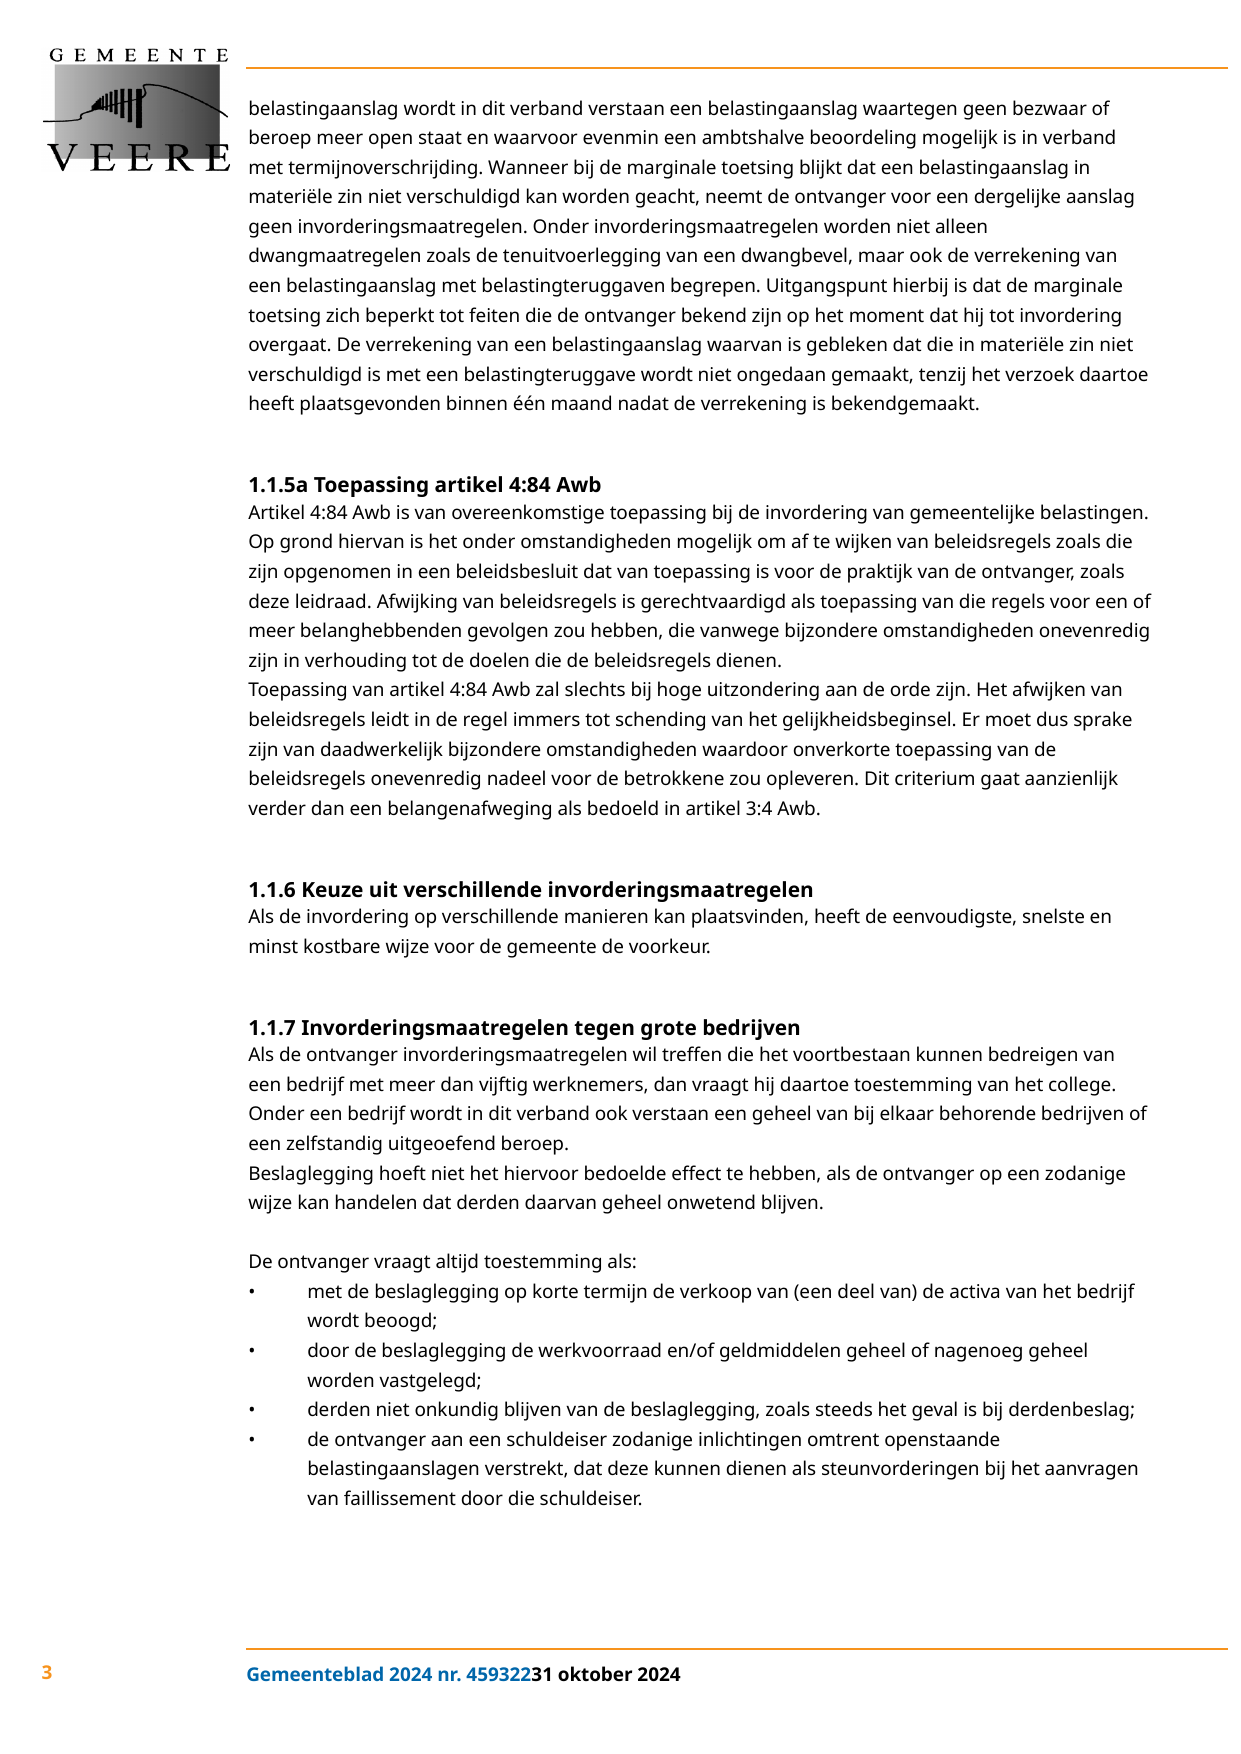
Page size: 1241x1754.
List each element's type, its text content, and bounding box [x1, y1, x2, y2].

text De ontvanger vraagt altijd toestemming als: [248, 1248, 1152, 1274]
list door de beslaglegging de werkvoorraad en/of geldmiddelen geheel of nagenoeg geheel worden vastgelegd; [248, 1337, 1152, 1392]
list met de beslaglegging op korte termijn de verkoop van (een deel van) de activa van het bedrijf wordt beoogd; [248, 1278, 1152, 1333]
text Beslaglegging hoeft niet het hiervoor bedoelde effect te hebben, als de ontvanger op een zodanige wijze kan handelen dat derden daarvan geheel onwetend blijven. [248, 1160, 1152, 1215]
text 1.1.7 Invorderingsmaatregelen tegen grote bedrijven [248, 1013, 1152, 1041]
text belastingaanslag wordt in dit verband verstaan een belastingaanslag waartegen geen bezwaar of beroep meer open staat en waarvoor evenmin een ambtshalve beoordeling mogelijk is in verband met termijnoverschrijding. Wanneer bij de marginale toetsing blijkt dat een belastingaanslag in materiële zin niet verschuldigd kan worden geacht, neemt de ontvanger voor een dergelijke aanslag geen invorderingsmaatregelen. Onder invorderingsmaatregelen worden niet alleen dwangmaatregelen zoals de tenuitvoerlegging van een dwangbevel, maar ook de verrekening van een belastingaanslag met belastingteruggaven begrepen. Uitgangspunt hierbij is dat de marginale toetsing zich beperkt tot feiten die de ontvanger bekend zijn op het moment dat hij tot invordering overgaat. De verrekening van een belastingaanslag waarvan is gebleken dat die in materiële zin niet verschuldigd is met een belastingteruggave wordt niet ongedaan gemaakt, tenzij het verzoek daartoe heeft plaatsgevonden binnen één maand nadat de verrekening is bekendgemaakt. [248, 95, 1152, 416]
text Toepassing van artikel 4:84 Awb zal slechts bij hoge uitzondering aan de orde zijn. Het afwijken van beleidsregels leidt in de regel immers tot schending van het gelijkheidsbeginsel. Er moet dus sprake zijn van daadwerkelijk bijzondere omstandigheden waardoor onverkorte toepassing van de beleidsregels onevenredig nadeel voor de betrokkene zou opleveren. Dit criterium gaat aanzienlijk verder dan een belangenafweging als bedoeld in artikel 3:4 Awb. [248, 677, 1152, 821]
text Artikel 4:84 Awb is van overeenkomstige toepassing bij de invordering van gemeentelijke belastingen. Op grond hiervan is het onder omstandigheden mogelijk om af te wijken van beleidsregels zoals die zijn opgenomen in een beleidsbesluit dat van toepassing is voor de praktijk van de ontvanger, zoals deze leidraad. Afwijking van beleidsregels is gerechtvaardigd als toepassing van die regels voor een of meer belanghebbenden gevolgen zou hebben, die vanwege bijzondere omstandigheden onevenredig zijn in verhouding tot de doelen die de beleidsregels dienen. [248, 499, 1152, 673]
text Als de ontvanger invorderingsmaatregelen wil treffen die het voortbestaan kunnen bedreigen van een bedrijf met meer dan vijftig werknemers, dan vraagt hij daartoe toestemming van het college. Onder een bedrijf wordt in dit verband ook verstaan een geheel van bij elkaar behorende bedrijven of een zelfstandig uitgeoefend beroep. [248, 1041, 1152, 1156]
text 1.1.6 Keuze uit verschillende invorderingsmaatregelen [248, 875, 1152, 903]
list derden niet onkundig blijven van de beslaglegging, zoals steeds het geval is bij derdenbeslag; [248, 1396, 1152, 1422]
list de ontvanger aan een schuldeiser zodanige inlichtingen omtrent openstaande belastingaanslagen verstrekt, dat deze kunnen dienen als steunvorderingen bij het aanvragen van faillissement door die schuldeiser. [248, 1426, 1152, 1511]
text Als de invordering op verschillende manieren kan plaatsvinden, heeft de eenvoudigste, snelste en minst kostbare wijze voor de gemeente de voorkeur. [248, 903, 1152, 959]
picture [41, 47, 231, 172]
text 1.1.5a Toepassing artikel 4:84 Awb [248, 471, 1152, 499]
